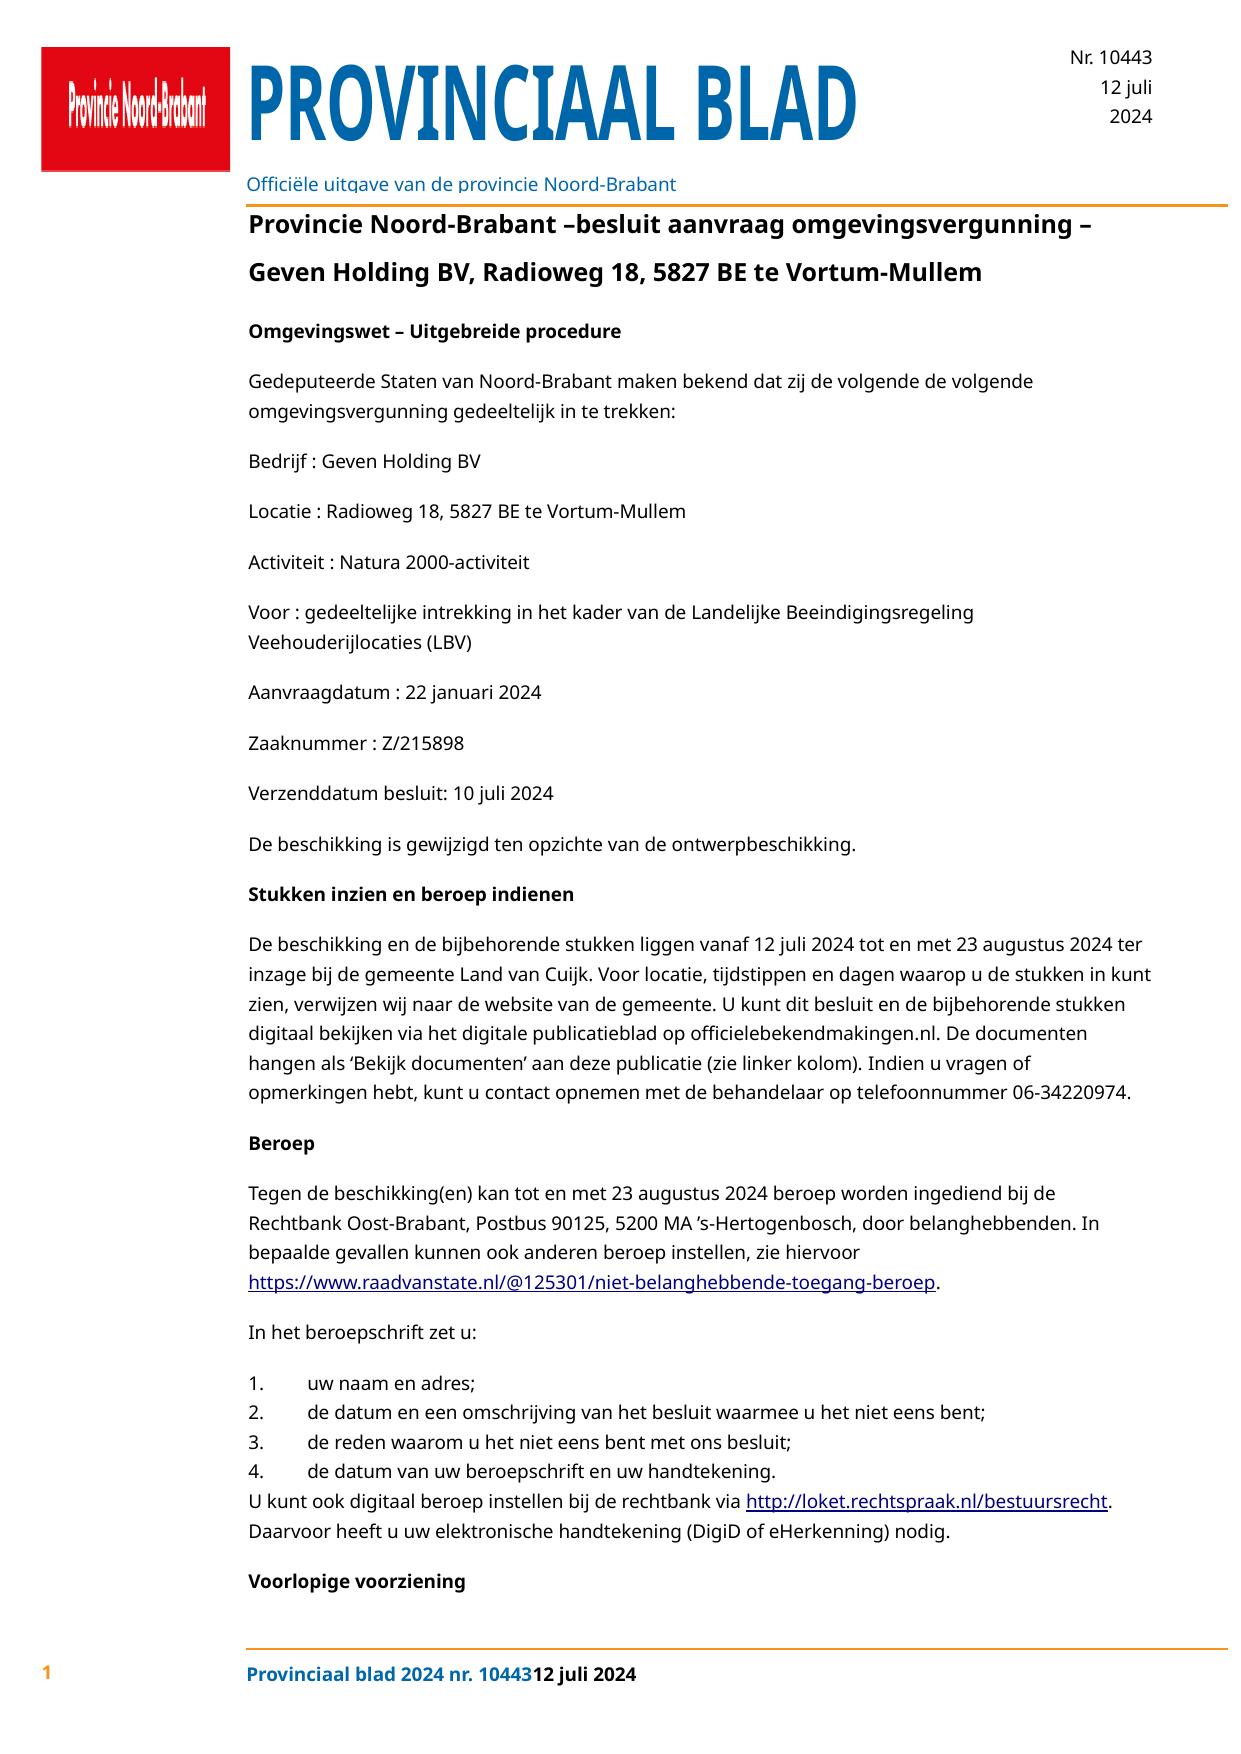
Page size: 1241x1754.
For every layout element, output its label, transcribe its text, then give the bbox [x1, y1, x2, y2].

text In het beroepschrift zet u: [248, 1319, 1152, 1345]
text Provincie Noord-Brabant –besluit aanvraag omgevingsvergunning – Geven Holding BV, Radioweg 18, 5827 BE te Vortum-Mullem [248, 207, 1152, 288]
text Activiteit : Natura 2000-activiteit [248, 549, 1152, 575]
text Bedrijf : Geven Holding BV [248, 448, 1152, 474]
text De beschikking en de bijbehorende stukken liggen vanaf 12 juli 2024 tot en met 23 augustus 2024 ter inzage bij de gemeente Land van Cuijk. Voor locatie, tijdstippen en dagen waarop u de stukken in kunt zien, verwijzen wij naar de website van de gemeente. U kunt dit besluit en de bijbehorende stukken digitaal bekijken via het digitale publicatieblad op officielebekendmakingen.nl. De documenten hangen als ‘Bekijk documenten’ aan deze publicatie (zie linker kolom). Indien u vragen of opmerkingen hebt, kunt u contact opnemen met de behandelaar op telefoonnummer 06-34220974. [248, 932, 1152, 1105]
text Voorlopige voorziening [248, 1568, 1152, 1594]
text Gedeputeerde Staten van Noord-Brabant maken bekend dat zij de volgende de volgende omgevingsvergunning gedeeltelijk in te trekken: [248, 368, 1152, 424]
list de datum en een omschrijving van het besluit waarmee u het niet eens bent; [248, 1399, 1152, 1425]
list de datum van uw beroepschrift en uw handtekening. [248, 1459, 1152, 1484]
picture [41, 47, 231, 172]
text Stukken inzien en beroep indienen [248, 881, 1152, 907]
list uw naam en adres; [248, 1370, 1152, 1396]
text De beschikking is gewijzigd ten opzichte van de ontwerpbeschikking. [248, 831, 1152, 857]
text Verzenddatum besluit: 10 juli 2024 [248, 780, 1152, 806]
list de reden waarom u het niet eens bent met ons besluit; [248, 1429, 1152, 1455]
text Beroep [248, 1130, 1152, 1156]
text Voor : gedeeltelijke intrekking in het kader van de Landelijke Beeindigingsregeling Veehouderijlocaties (LBV) [248, 599, 1152, 655]
text Locatie : Radioweg 18, 5827 BE te Vortum-Mullem [248, 499, 1152, 524]
text U kunt ook digitaal beroep instellen bij de rechtbank via http://loket.rechtspraak.nl/bestuursrecht. Daarvoor heeft u uw elektronische handtekening (DigiD of eHerkenning) nodig. [248, 1488, 1152, 1544]
text Tegen de beschikking(en) kan tot en met 23 augustus 2024 beroep worden ingediend bij de Rechtbank Oost-Brabant, Postbus 90125, 5200 MA ’s-Hertogenbosch, door belanghebbenden. In bepaalde gevallen kunnen ook anderen beroep instellen, zie hiervoor https://www.raadvanstate.nl/@125301/niet-belanghebbende-toegang-beroep. [248, 1180, 1152, 1295]
text Omgevingswet – Uitgebreide procedure [248, 318, 1152, 344]
text Zaaknummer : Z/215898 [248, 730, 1152, 756]
text Aanvraagdatum : 22 januari 2024 [248, 679, 1152, 705]
